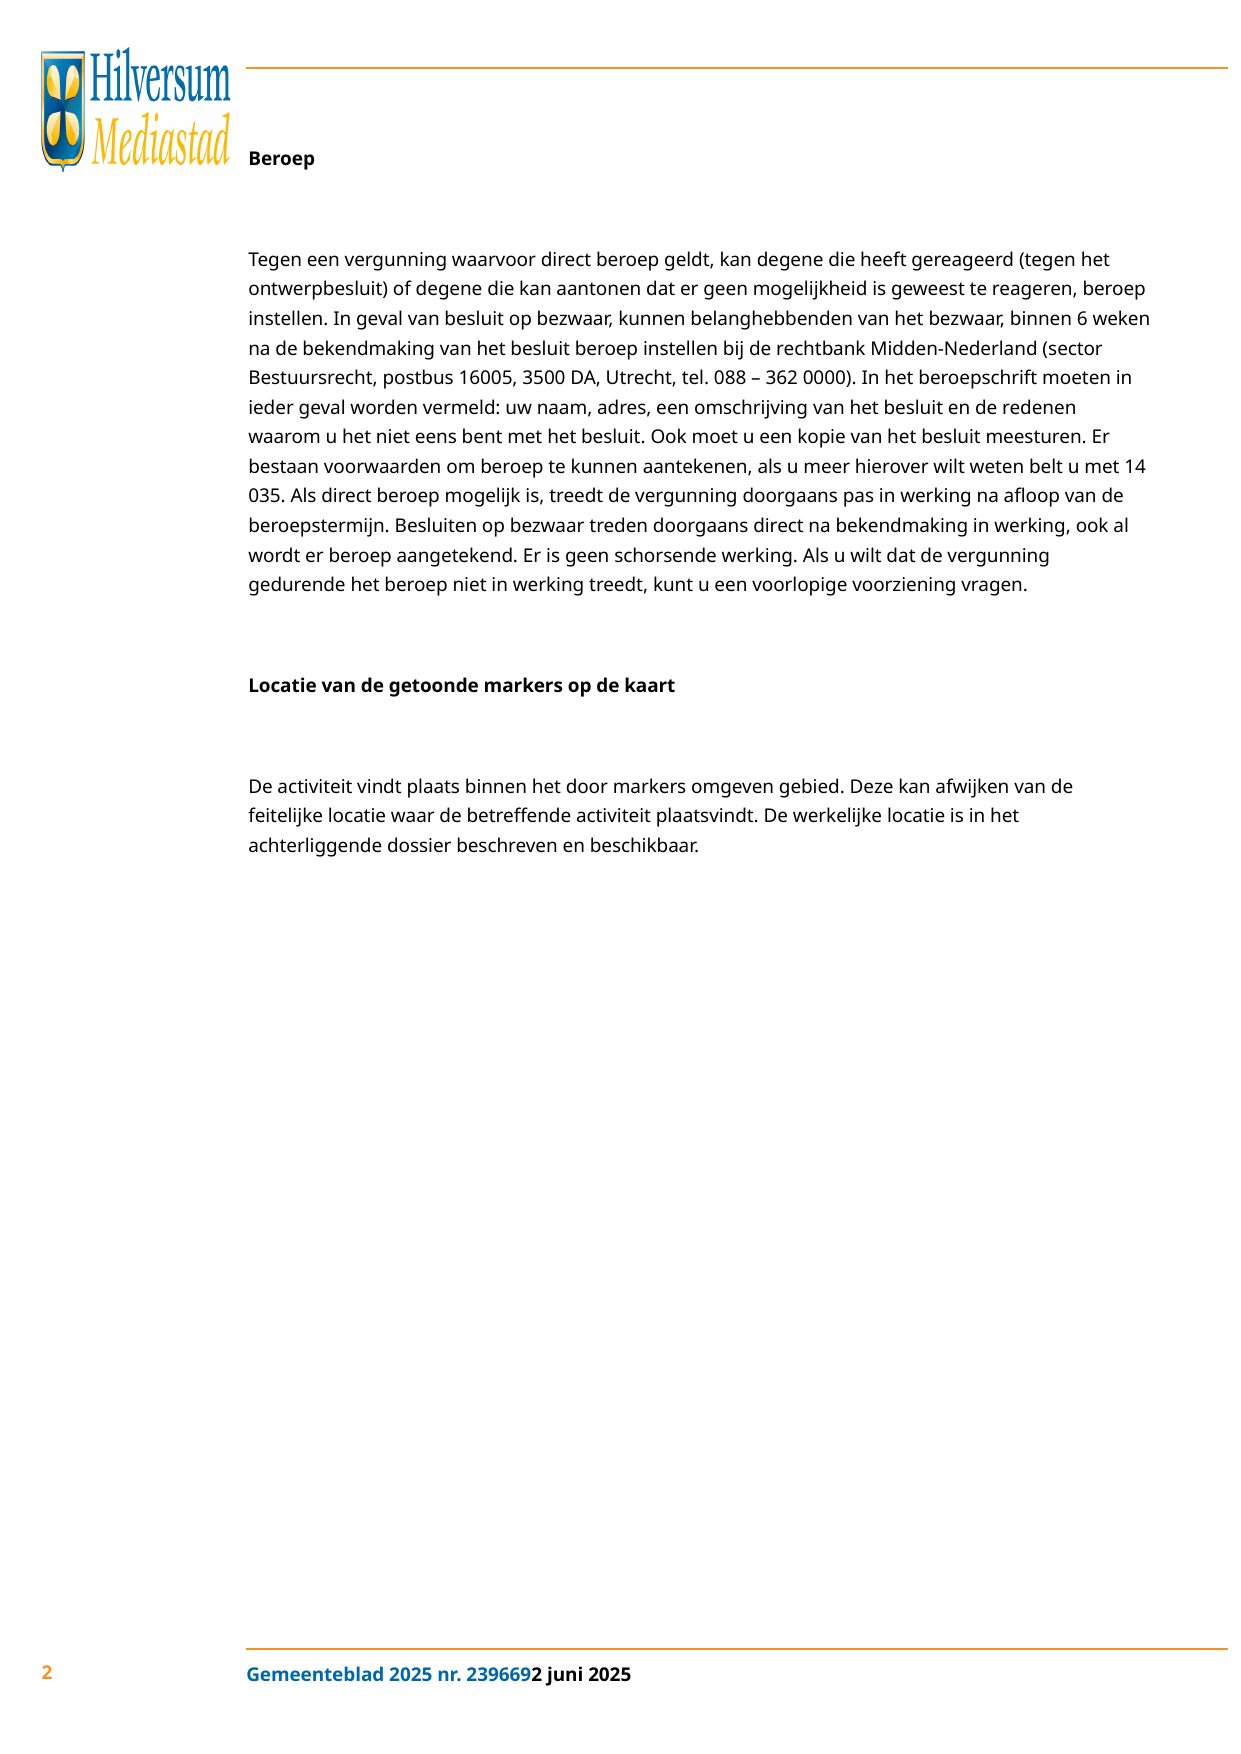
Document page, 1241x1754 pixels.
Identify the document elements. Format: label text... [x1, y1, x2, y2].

text Tegen een vergunning waarvoor direct beroep geldt, kan degene die heeft gereageerd (tegen het ontwerpbesluit) of degene die kan aantonen dat er geen mogelijkheid is geweest te reageren, beroep instellen. In geval van besluit op bezwaar, kunnen belanghebbenden van het bezwaar, binnen 6 weken na de bekendmaking van het besluit beroep instellen bij de rechtbank Midden-Nederland (sector Bestuursrecht, postbus 16005, 3500 DA, Utrecht, tel. 088 – 362 0000). In het beroepschrift moeten in ieder geval worden vermeld: uw naam, adres, een omschrijving van het besluit en de redenen waarom u het niet eens bent met het besluit. Ook moet u een kopie van het besluit meesturen. Er bestaan voorwaarden om beroep te kunnen aantekenen, als u meer hierover wilt weten belt u met 14 035. Als direct beroep mogelijk is, treedt de vergunning doorgaans pas in werking na afloop van de beroepstermijn. Besluiten op bezwaar treden doorgaans direct na bekendmaking in werking, ook al wordt er beroep aangetekend. Er is geen schorsende werking. Als u wilt dat de vergunning gedurende het beroep niet in werking treedt, kunt u een voorlopige voorziening vragen. [248, 246, 1152, 597]
picture [41, 47, 231, 172]
text De activiteit vindt plaats binnen het door markers omgeven gebied. Deze kan afwijken van de feitelijke locatie waar de betreffende activiteit plaatsvindt. De werkelijke locatie is in het achterliggende dossier beschreven en beschikbaar. [248, 773, 1152, 858]
text Locatie van de getoonde markers op de kaart [248, 672, 1152, 698]
text Beroep [248, 145, 1152, 171]
